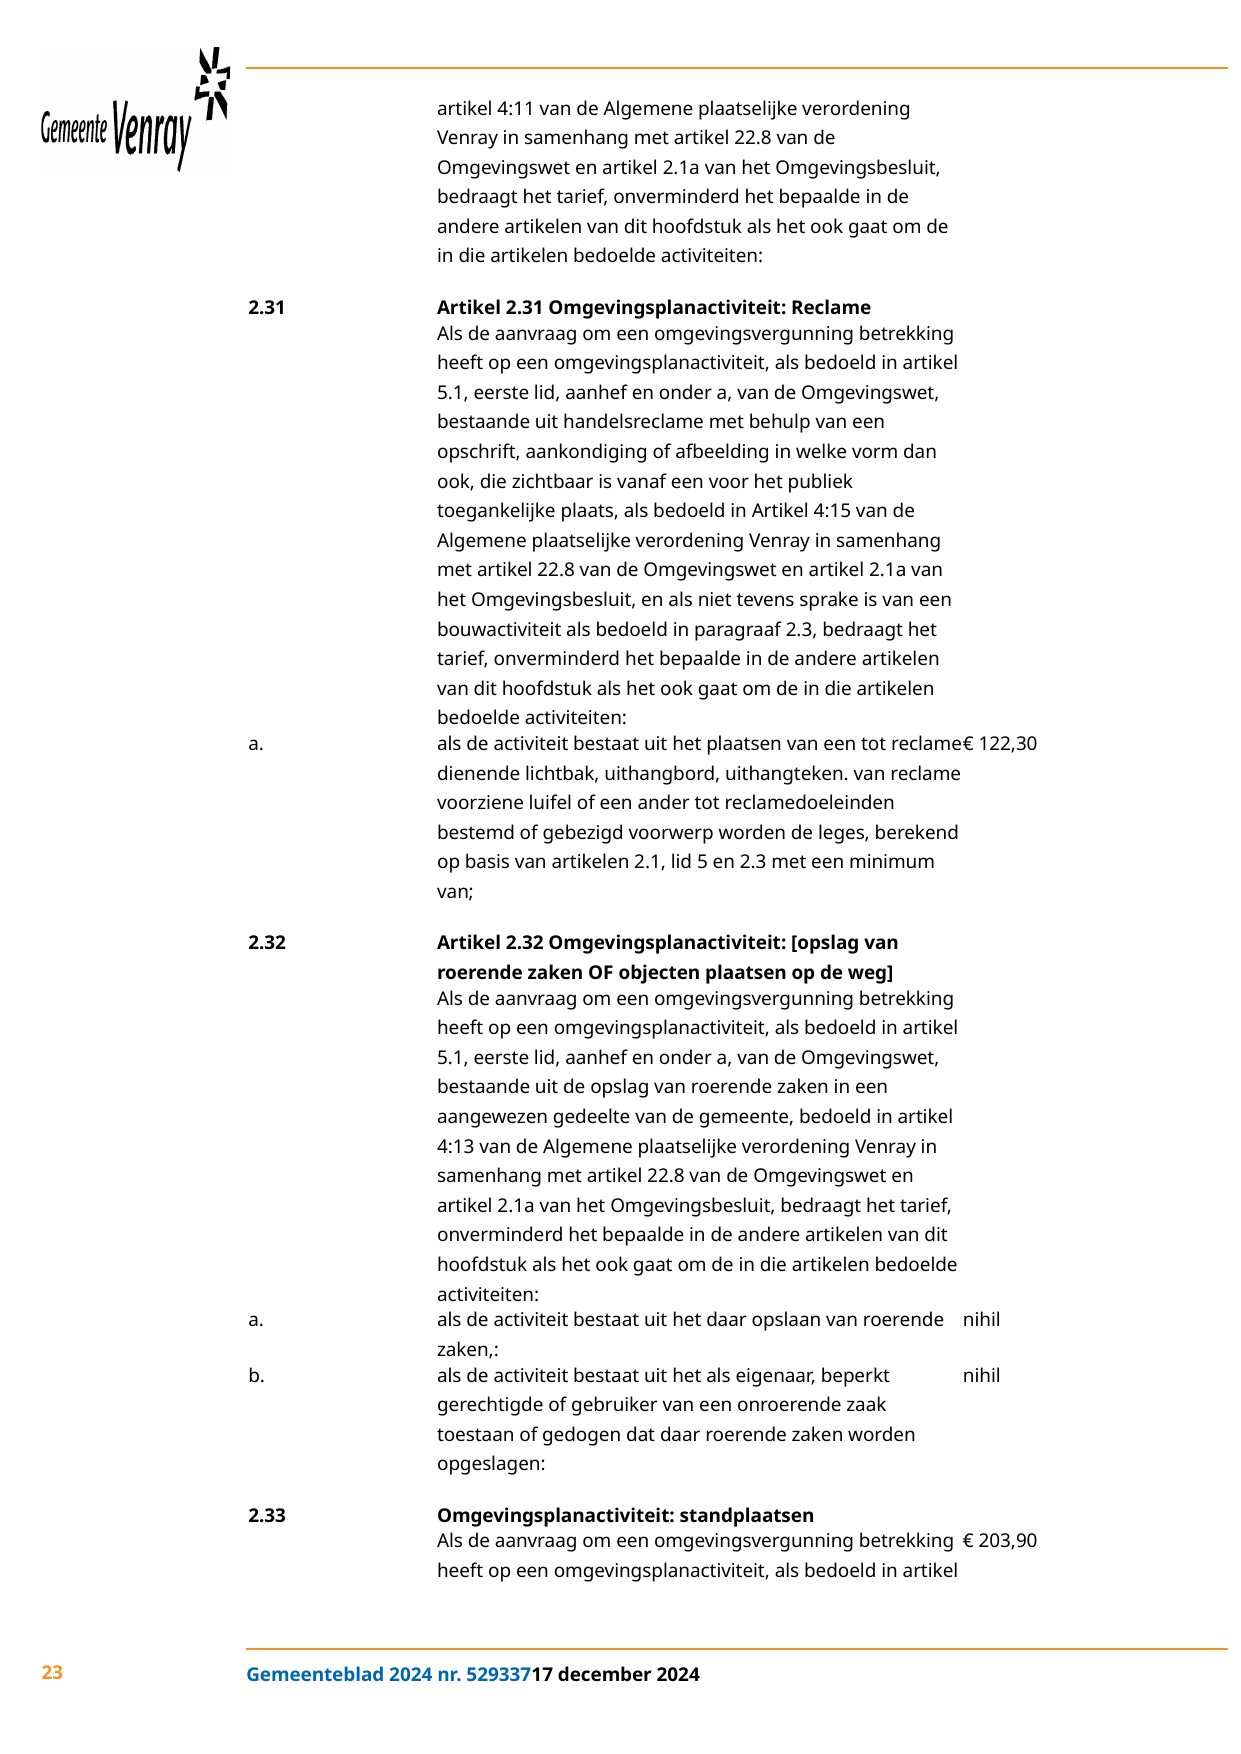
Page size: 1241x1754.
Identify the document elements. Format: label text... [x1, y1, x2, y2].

table_cell nihil [963, 1306, 1152, 1362]
table_cell Als de aanvraag om een omgevingsvergunning betrekking heeft op een omgevingsplanactiviteit, als bedoeld in artikel 5.1, eerste lid, aanhef en onder a, van de Omgevingswet, bestaande uit de opslag van roerende zaken in een aangewezen gedeelte van de gemeente, bedoeld in artikel 4:13 van de Algemene plaatselijke verordening Venray in samenhang met artikel 22.8 van de Omgevingswet en artikel 2.1a van het Omgevingsbesluit, bedraagt het tarief, onverminderd het bepaalde in de andere artikelen van dit hoofdstuk als het ook gaat om de in die artikelen bedoelde activiteiten: [437, 985, 963, 1306]
table_cell € 122,30 [963, 730, 1152, 904]
table_cell [963, 930, 1152, 985]
table_cell als de activiteit bestaat uit het daar opslaan van roerende zaken,: [437, 1306, 963, 1362]
table_cell [963, 904, 1152, 929]
table_cell [248, 904, 437, 929]
table_cell [248, 985, 437, 1306]
table_cell [963, 95, 1152, 268]
table_cell [248, 1476, 437, 1502]
table_cell € 203,90 [963, 1528, 1152, 1583]
table_cell [248, 1528, 437, 1583]
table_cell Omgevingsplanactiviteit: standplaatsen [437, 1502, 963, 1528]
table_cell nihil [963, 1362, 1152, 1476]
table_cell Als de aanvraag om een omgevingsvergunning betrekking heeft op een omgevingsplanactiviteit, als bedoeld in artikel 5.1, eerste lid, aanhef en onder a, van de Omgevingswet, bestaande uit handelsreclame met behulp van een opschrift, aankondiging of afbeelding in welke vorm dan ook, die zichtbaar is vanaf een voor het publiek toegankelijke plaats, als bedoeld in Artikel 4:15 van de Algemene plaatselijke verordening Venray in samenhang met artikel 22.8 van de Omgevingswet en artikel 2.1a van het Omgevingsbesluit, en als niet tevens sprake is van een bouwactiviteit als bedoeld in paragraaf 2.3, bedraagt het tarief, onverminderd het bepaalde in de andere artikelen van dit hoofdstuk als het ook gaat om de in die artikelen bedoelde activiteiten: [437, 320, 963, 730]
table_cell 2.31 [248, 294, 437, 320]
table_cell a. [248, 730, 437, 904]
table_cell Artikel 2.32 Omgevingsplanactiviteit: [opslag van roerende zaken OF objecten plaatsen op de weg] [437, 930, 963, 985]
table_cell [963, 269, 1152, 294]
table_cell [248, 320, 437, 730]
table_cell artikel 4:11 van de Algemene plaatselijke verordening Venray in samenhang met artikel 22.8 van de Omgevingswet en artikel 2.1a van het Omgevingsbesluit, bedraagt het tarief, onverminderd het bepaalde in de andere artikelen van dit hoofdstuk als het ook gaat om de in die artikelen bedoelde activiteiten: [437, 95, 963, 268]
picture [41, 47, 231, 172]
table_cell als de activiteit bestaat uit het als eigenaar, beperkt gerechtigde of gebruiker van een onroerende zaak toestaan of gedogen dat daar roerende zaken worden opgeslagen: [437, 1362, 963, 1476]
table_cell 2.33 [248, 1502, 437, 1528]
table_cell Als de aanvraag om een omgevingsvergunning betrekking heeft op een omgevingsplanactiviteit, als bedoeld in artikel [437, 1528, 963, 1583]
table_cell [963, 320, 1152, 730]
table_cell [437, 904, 963, 929]
table_cell Artikel 2.31 Omgevingsplanactiviteit: Reclame [437, 294, 963, 320]
table_cell [963, 1476, 1152, 1502]
table_cell [963, 985, 1152, 1306]
table_cell als de activiteit bestaat uit het plaatsen van een tot reclame dienende lichtbak, uithangbord, uithangteken. van reclame voorziene luifel of een ander tot reclamedoeleinden bestemd of gebezigd voorwerp worden de leges, berekend op basis van artikelen 2.1, lid 5 en 2.3 met een minimum van; [437, 730, 963, 904]
table_cell [963, 294, 1152, 320]
table_cell [248, 269, 437, 294]
table_cell [963, 1502, 1152, 1528]
table_cell [437, 269, 963, 294]
table_cell [248, 95, 437, 268]
table_cell a. [248, 1306, 437, 1362]
table_cell [437, 1476, 963, 1502]
table_cell 2.32 [248, 930, 437, 985]
table_cell b. [248, 1362, 437, 1476]
